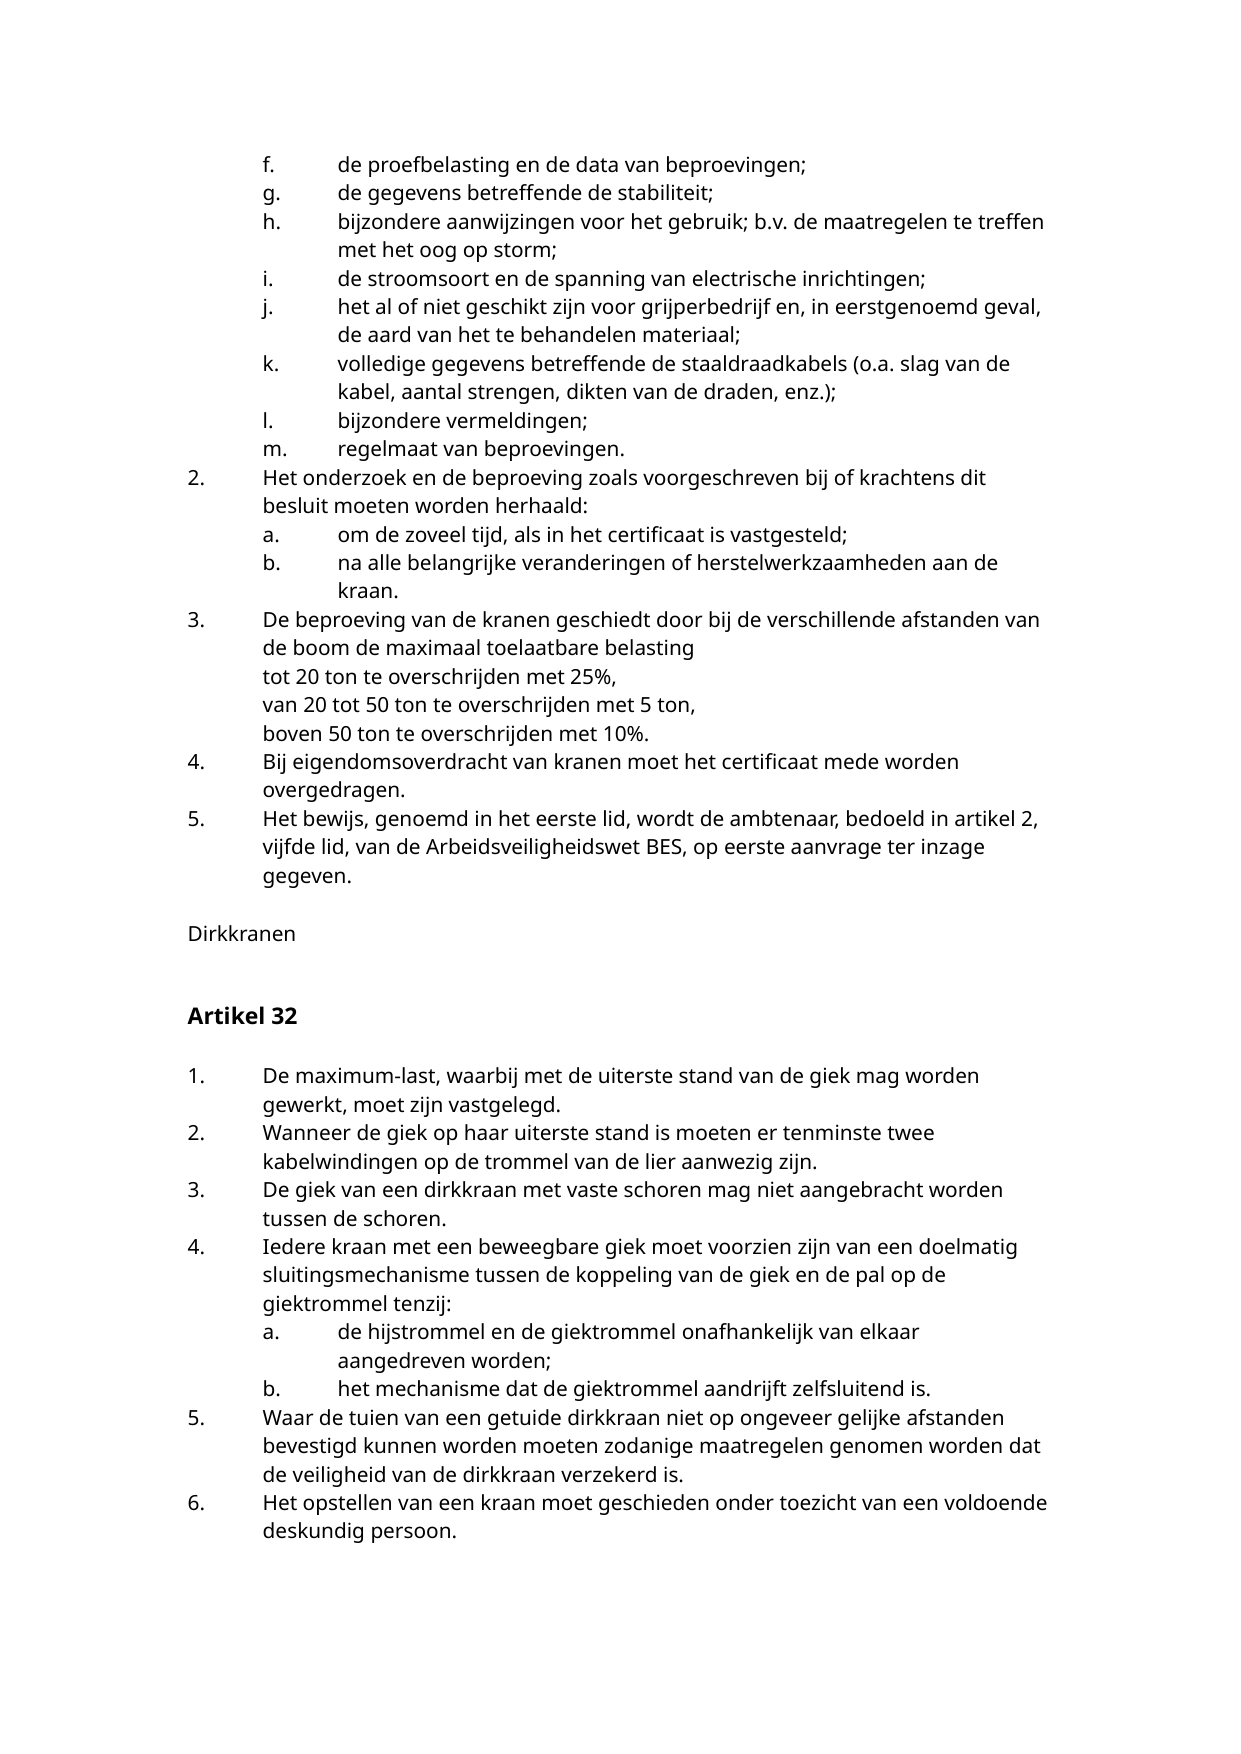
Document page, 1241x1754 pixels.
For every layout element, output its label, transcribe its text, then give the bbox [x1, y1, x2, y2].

subtitle Dirkkranen [187, 919, 1053, 948]
list de proefbelasting en de data van beproevingen; [262, 150, 1053, 178]
list bijzondere aanwijzingen voor het gebruik; b.v. de maatregelen te treffen met het oog op storm; [262, 207, 1053, 264]
list na alle belangrijke veranderingen of herstelwerkzaamheden aan de kraan. [262, 548, 1053, 605]
list Het bewijs, genoemd in het eerste lid, wordt de ambtenaar, bedoeld in artikel 2, vijfde lid, van de Arbeidsveiligheidswet BES, op eerste aanvrage ter inzage gegeven. [187, 804, 1053, 889]
list regelmaat van beproevingen. [262, 434, 1053, 463]
list volledige gegevens betreffende de staaldraadkabels (o.a. slag van de kabel, aantal strengen, dikten van de draden, enz.); [262, 349, 1053, 406]
list Wanneer de giek op haar uiterste stand is moeten er tenminste twee kabelwindingen op de trommel van de lier aanwezig zijn. [187, 1118, 1053, 1175]
list Bij eigendomsoverdracht van kranen moet het certificaat mede worden overgedragen. [187, 747, 1053, 804]
list Het onderzoek en de beproeving zoals voorgeschreven bij of krachtens dit besluit moeten worden herhaald: [187, 463, 1053, 520]
list om de zoveel tijd, als in het certificaat is vastgesteld; [262, 520, 1053, 548]
list bijzondere vermeldingen; [262, 406, 1053, 434]
list het mechanisme dat de giektrommel aandrijft zelfsluitend is. [262, 1374, 1053, 1403]
list Waar de tuien van een getuide dirkkraan niet op ongeveer gelijke afstanden bevestigd kunnen worden moeten zodanige maatregelen genomen worden dat de veiligheid van de dirkkraan verzekerd is. [187, 1403, 1053, 1488]
list boven 50 ton te overschrijden met 10%. [187, 719, 1053, 747]
list Iedere kraan met een beweegbare giek moet voorzien zijn van een doelmatig sluitingsmechanisme tussen de koppeling van de giek en de pal op de giektrommel tenzij: [187, 1232, 1053, 1317]
subtitle Artikel 32 [187, 1000, 1053, 1032]
list De giek van een dirkkraan met vaste schoren mag niet aangebracht worden tussen de schoren. [187, 1175, 1053, 1232]
list tot 20 ton te overschrijden met 25%, [187, 662, 1053, 690]
list Het opstellen van een kraan moet geschieden onder toezicht van een voldoende deskundig persoon. [187, 1488, 1053, 1545]
list de stroomsoort en de spanning van electrische inrichtingen; [262, 264, 1053, 292]
list van 20 tot 50 ton te overschrijden met 5 ton, [187, 690, 1053, 719]
list de gegevens betreffende de stabiliteit; [262, 178, 1053, 207]
list het al of niet geschikt zijn voor grijperbedrijf en, in eerstgenoemd geval, de aard van het te behandelen materiaal; [262, 292, 1053, 349]
list De beproeving van de kranen geschiedt door bij de verschillende afstanden van de boom de maximaal toelaatbare belasting [187, 605, 1053, 662]
list De maximum-last, waarbij met de uiterste stand van de giek mag worden gewerkt, moet zijn vastgelegd. [187, 1062, 1053, 1118]
list de hijstrommel en de giektrommel onafhankelijk van elkaar aangedreven worden; [262, 1317, 1053, 1374]
